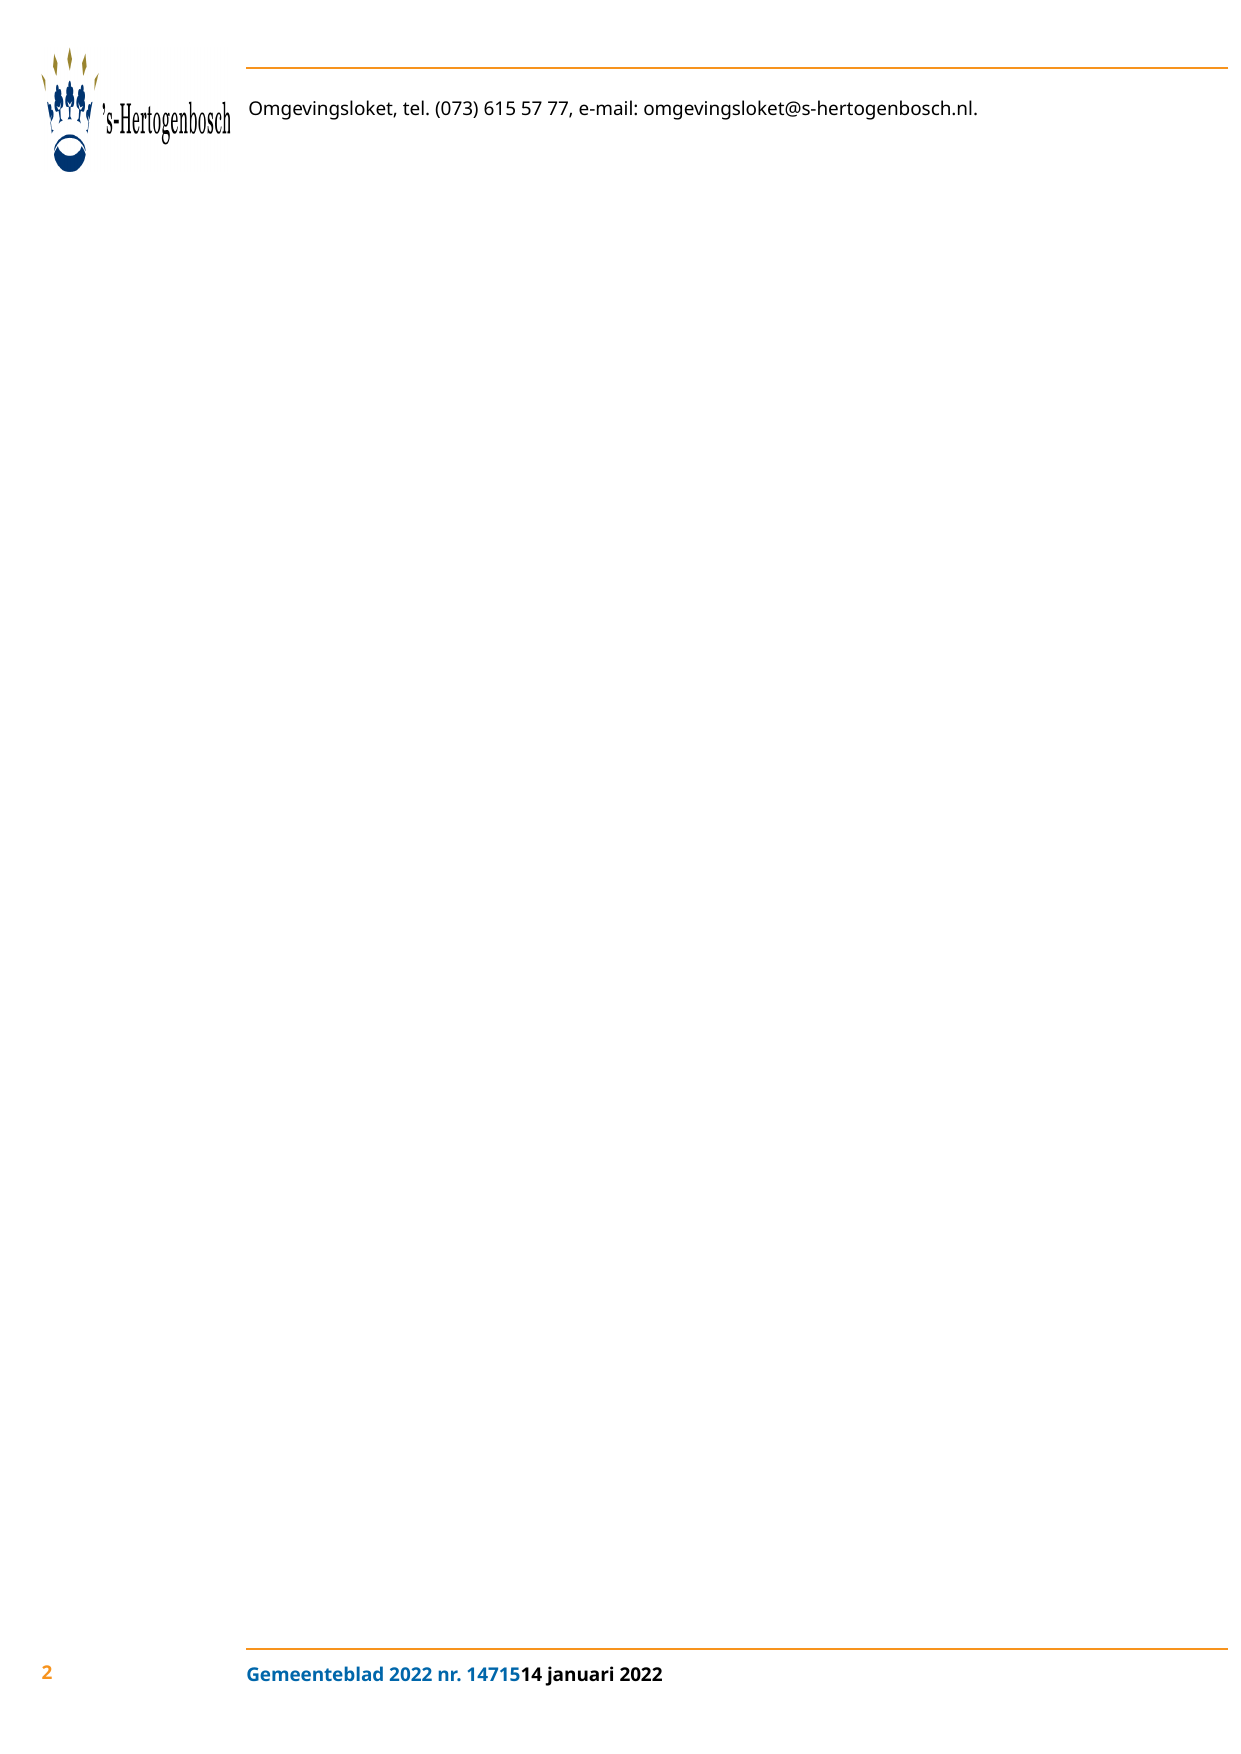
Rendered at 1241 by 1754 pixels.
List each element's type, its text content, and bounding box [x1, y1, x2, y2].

picture [41, 47, 231, 172]
text Omgevingsloket, tel. (073) 615 57 77, e-mail: omgevingsloket@s-hertogenbosch.nl. [248, 95, 1152, 121]
